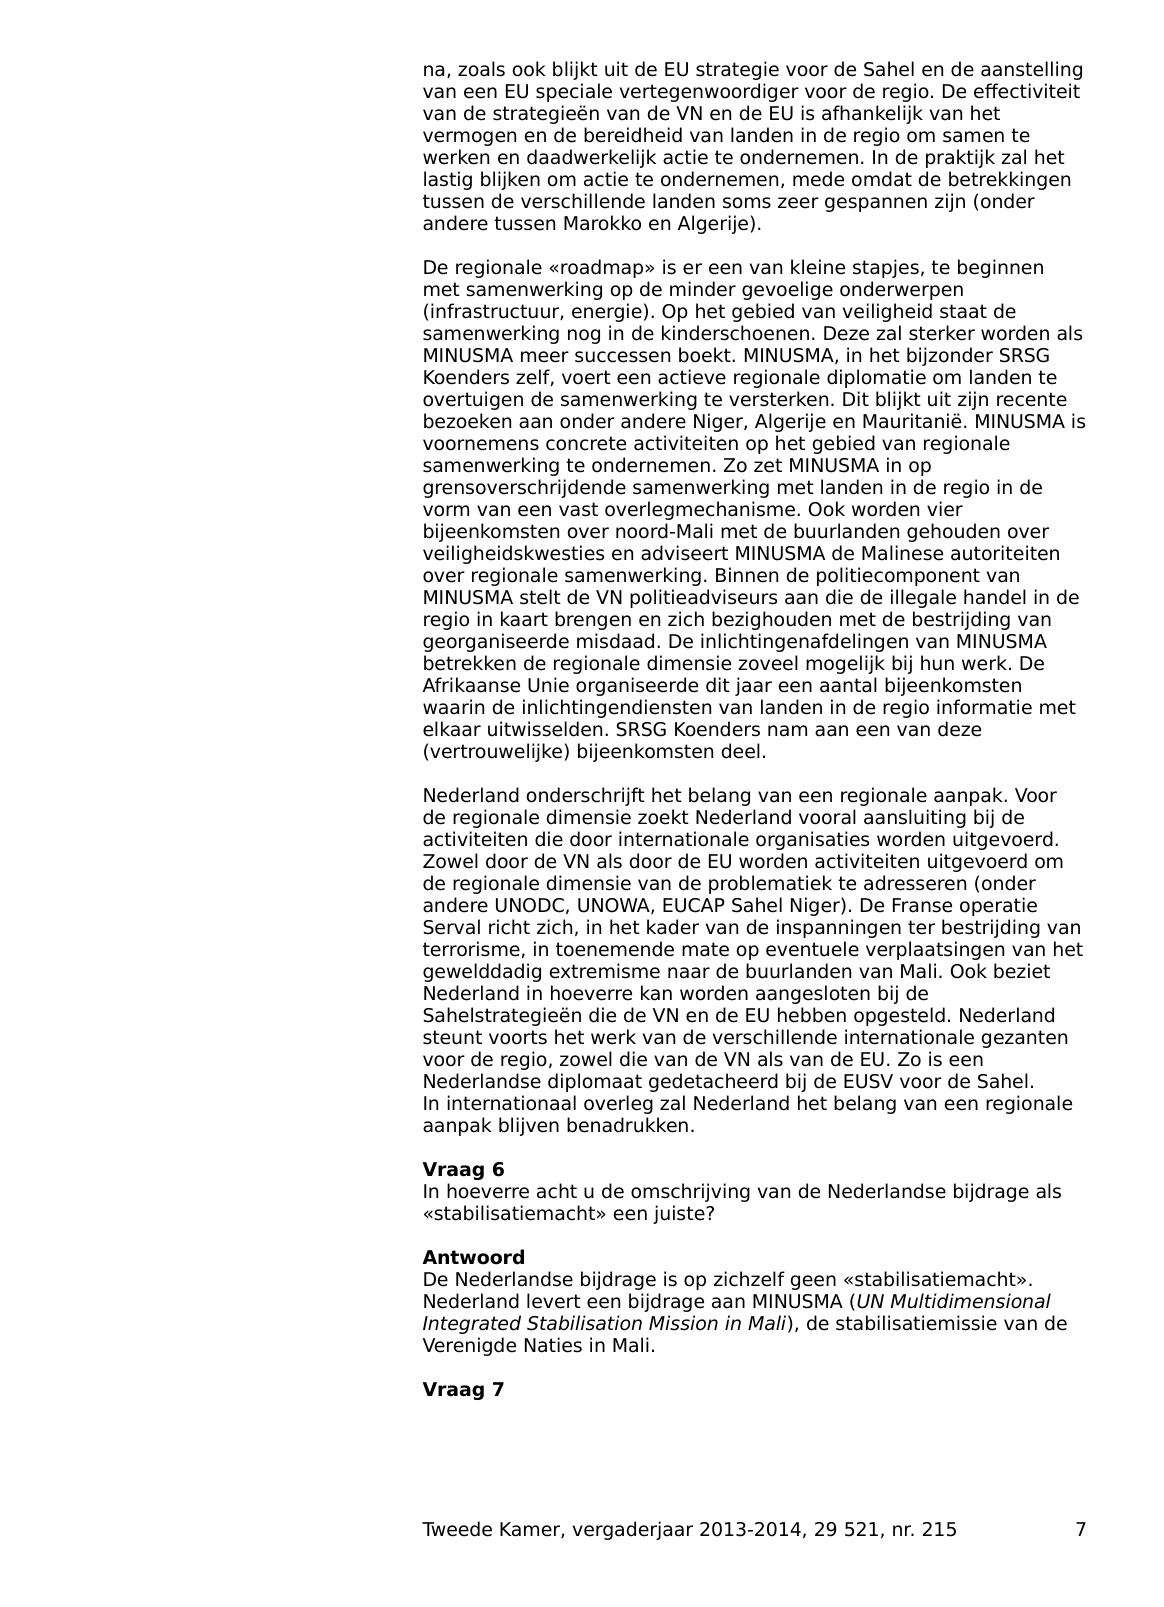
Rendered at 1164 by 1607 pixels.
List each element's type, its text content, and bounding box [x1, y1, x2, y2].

text Vraag 6 [422, 1159, 1087, 1181]
text na, zoals ook blijkt uit de EU strategie voor de Sahel en de aanstelling van een EU speciale vertegenwoordiger voor de regio. De effectiviteit van de strategieën van de VN en de EU is afhankelijk van het vermogen en de bereidheid van landen in de regio om samen te werken en daadwerkelijk actie te ondernemen. In de praktijk zal het lastig blijken om actie te ondernemen, mede omdat de betrekkingen tussen de verschillende landen soms zeer gespannen zijn (onder andere tussen Marokko en Algerije). [422, 59, 1087, 235]
text De regionale «roadmap» is er een van kleine stapjes, te beginnen met samenwerking op de minder gevoelige onderwerpen (infrastructuur, energie). Op het gebied van veiligheid staat de samenwerking nog in de kinderschoenen. Deze zal sterker worden als MINUSMA meer successen boekt. MINUSMA, in het bijzonder SRSG Koenders zelf, voert een actieve regionale diplomatie om landen te overtuigen de samenwerking te versterken. Dit blijkt uit zijn recente bezoeken aan onder andere Niger, Algerije en Mauritanië. MINUSMA is voornemens concrete activiteiten op het gebied van regionale samenwerking te ondernemen. Zo zet MINUSMA in op grensoverschrijdende samenwerking met landen in de regio in de vorm van een vast overlegmechanisme. Ook worden vier bijeenkomsten over noord-Mali met de buurlanden gehouden over veiligheidskwesties en adviseert MINUSMA de Malinese autoriteiten over regionale samenwerking. Binnen de politiecomponent van MINUSMA stelt de VN politieadviseurs aan die de illegale handel in de regio in kaart brengen en zich bezighouden met de bestrijding van georganiseerde misdaad. De inlichtingenafdelingen van MINUSMA betrekken de regionale dimensie zoveel mogelijk bij hun werk. De Afrikaanse Unie organiseerde dit jaar een aantal bijeenkomsten waarin de inlichtingendiensten van landen in de regio informatie met elkaar uitwisselden. SRSG Koenders nam aan een van deze (vertrouwelijke) bijeenkomsten deel. [422, 257, 1087, 763]
text In internationaal overleg zal Nederland het belang van een regionale aanpak blijven benadrukken. [422, 1092, 1087, 1136]
text Nederland onderschrijft het belang van een regionale aanpak. Voor de regionale dimensie zoekt Nederland vooral aansluiting bij de activiteiten die door internationale organisaties worden uitgevoerd. Zowel door de VN als door de EU worden activiteiten uitgevoerd om de regionale dimensie van de problematiek te adresseren (onder andere UNODC, UNOWA, EUCAP Sahel Niger). De Franse operatie Serval richt zich, in het kader van de inspanningen ter bestrijding van terrorisme, in toenemende mate op eventuele verplaatsingen van het gewelddadig extremisme naar de buurlanden van Mali. Ook beziet Nederland in hoeverre kan worden aangesloten bij de Sahelstrategieën die de VN en de EU hebben opgesteld. Nederland steunt voorts het werk van de verschillende internationale gezanten voor de regio, zowel die van de VN als van de EU. Zo is een Nederlandse diplomaat gedetacheerd bij de EUSV voor de Sahel. [422, 785, 1087, 1092]
text In hoeverre acht u de omschrijving van de Nederlandse bijdrage als «stabilisatiemacht» een juiste? [422, 1181, 1087, 1224]
text Antwoord [422, 1247, 1087, 1269]
text Vraag 7 [422, 1379, 1087, 1401]
text De Nederlandse bijdrage is op zichzelf geen «stabilisatiemacht». Nederland levert een bijdrage aan MINUSMA (UN Multidimensional Integrated Stabilisation Mission in Mali), de stabilisatiemissie van de Verenigde Naties in Mali. [422, 1269, 1087, 1357]
